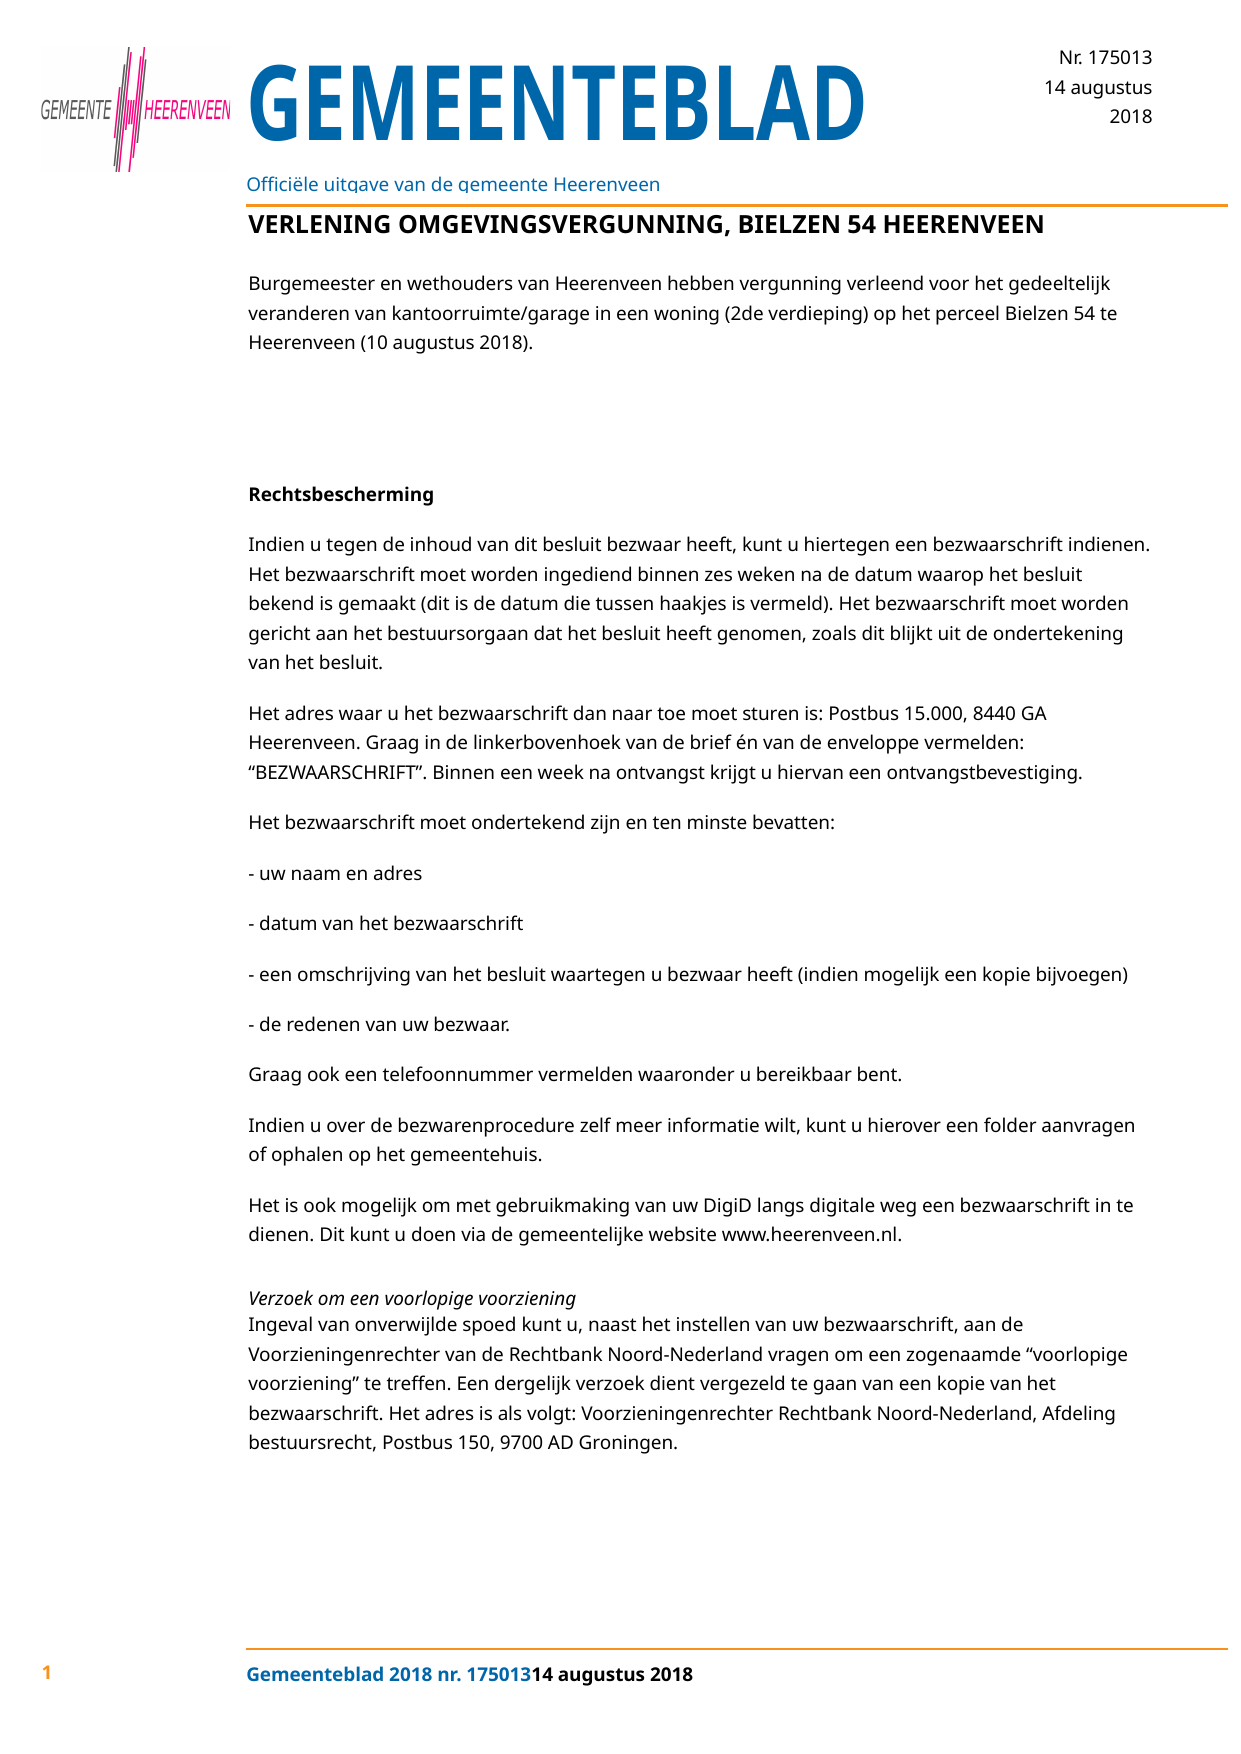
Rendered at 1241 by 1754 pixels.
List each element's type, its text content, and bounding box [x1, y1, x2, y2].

text Indien u over de bezwarenprocedure zelf meer informatie wilt, kunt u hierover een folder aanvragen of ophalen op het gemeentehuis. [248, 1112, 1152, 1167]
text - een omschrijving van het besluit waartegen u bezwaar heeft (indien mogelijk een kopie bijvoegen) [248, 961, 1152, 986]
text Het bezwaarschrift moet ondertekend zijn en ten minste bevatten: [248, 809, 1152, 835]
text Rechtsbescherming [248, 481, 1152, 506]
text Indien u tegen de inhoud van dit besluit bezwaar heeft, kunt u hiertegen een bezwaarschrift indienen. Het bezwaarschrift moet worden ingediend binnen zes weken na de datum waarop het besluit bekend is gemaakt (dit is de datum die tussen haakjes is vermeld). Het bezwaarschrift moet worden gericht aan het bestuursorgaan dat het besluit heeft genomen, zoals dit blijkt uit de ondertekening van het besluit. [248, 531, 1152, 675]
text - de redenen van uw bezwaar. [248, 1011, 1152, 1037]
text Burgemeester en wethouders van Heerenveen hebben vergunning verleend voor het gedeeltelijk veranderen van kantoorruimte/garage in een woning (2de verdieping) op het perceel Bielzen 54 te Heerenveen (10 augustus 2018). [248, 270, 1152, 355]
picture [41, 47, 231, 172]
text Graag ook een telefoonnummer vermelden waaronder u bereikbaar bent. [248, 1062, 1152, 1087]
text Verzoek om een voorlopige voorziening [248, 1286, 1152, 1311]
text - uw naam en adres [248, 860, 1152, 886]
text Ingeval van onverwijlde spoed kunt u, naast het instellen van uw bezwaarschrift, aan de Voorzieningenrechter van de Rechtbank Noord-Nederland vragen om een zogenaamde “voorlopige voorziening” te treffen. Een dergelijk verzoek dient vergezeld te gaan van een kopie van het bezwaarschrift. Het adres is als volgt: Voorzieningenrechter Rechtbank Noord-Nederland, Afdeling bestuursrecht, Postbus 150, 9700 AD Groningen. [248, 1311, 1152, 1455]
text Het adres waar u het bezwaarschrift dan naar toe moet sturen is: Postbus 15.000, 8440 GA Heerenveen. Graag in de linkerbovenhoek van de brief én van de enveloppe vermelden: “BEZWAARSCHRIFT”. Binnen een week na ontvangst krijgt u hiervan een ontvangstbevestiging. [248, 700, 1152, 785]
text Het is ook mogelijk om met gebruikmaking van uw DigiD langs digitale weg een bezwaarschrift in te dienen. Dit kunt u doen via de gemeentelijke website www.heerenveen.nl. [248, 1192, 1152, 1247]
text VERLENING OMGEVINGSVERGUNNING, BIELZEN 54 HEERENVEEN [248, 207, 1152, 241]
text - datum van het bezwaarschrift [248, 910, 1152, 936]
